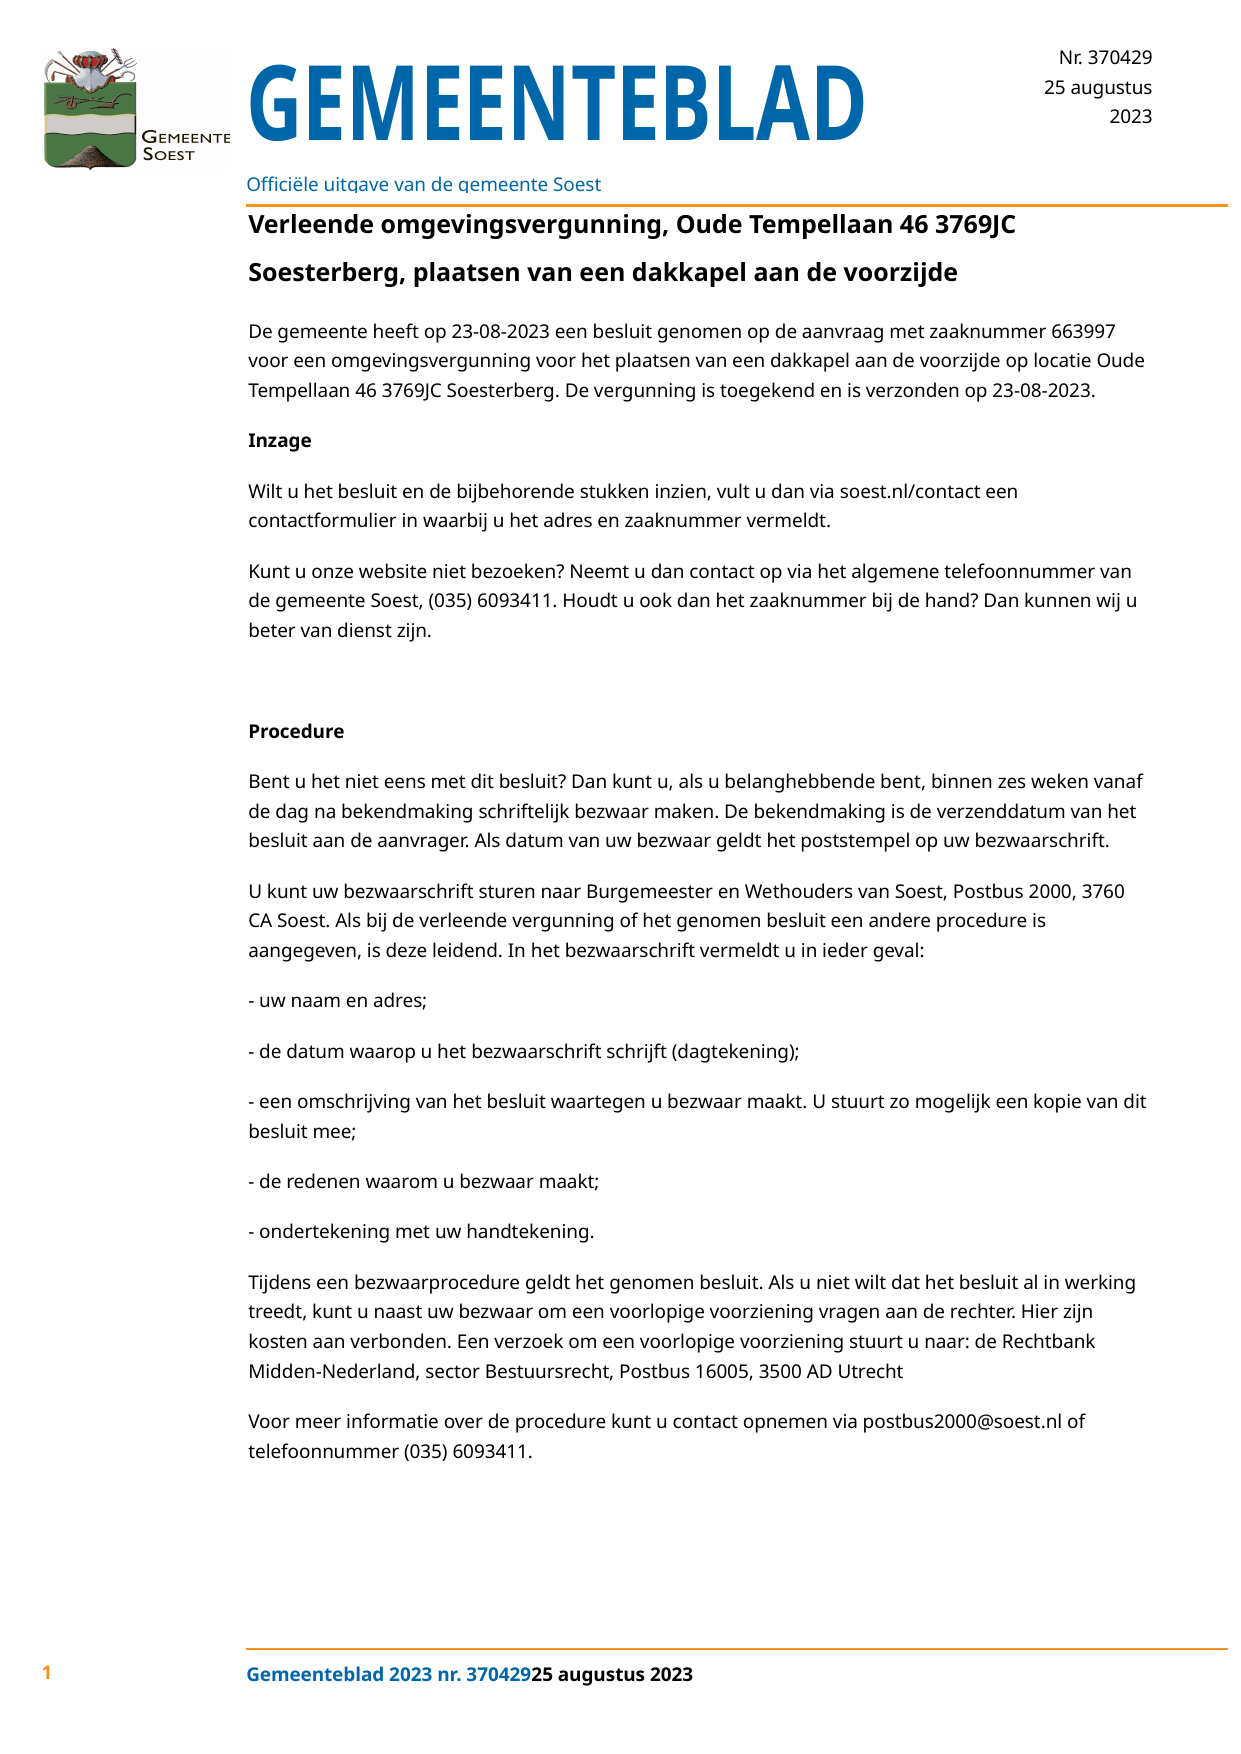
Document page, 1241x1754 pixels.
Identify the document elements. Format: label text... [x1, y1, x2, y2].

picture [41, 47, 231, 172]
text Tijdens een bezwaarprocedure geldt het genomen besluit. Als u niet wilt dat het besluit al in werking treedt, kunt u naast uw bezwaar om een voorlopige voorziening vragen aan de rechter. Hier zijn kosten aan verbonden. Een verzoek om een voorlopige voorziening stuurt u naar: de Rechtbank Midden-Nederland, sector Bestuursrecht, Postbus 16005, 3500 AD Utrecht [248, 1269, 1152, 1384]
text Bent u het niet eens met dit besluit? Dan kunt u, als u belanghebbende bent, binnen zes weken vanaf de dag na bekendmaking schriftelijk bezwaar maken. De bekendmaking is de verzenddatum van het besluit aan de aanvrager. Als datum van uw bezwaar geldt het poststempel op uw bezwaarschrift. [248, 768, 1152, 853]
text Kunt u onze website niet bezoeken? Neemt u dan contact op via het algemene telefoonnummer van de gemeente Soest, (035) 6093411. Houdt u ook dan het zaaknummer bij de hand? Dan kunnen wij u beter van dienst zijn. [248, 558, 1152, 643]
text Inzage [248, 427, 1152, 453]
text - de redenen waarom u bezwaar maakt; [248, 1168, 1152, 1194]
text - ondertekening met uw handtekening. [248, 1219, 1152, 1244]
text - de datum waarop u het bezwaarschrift schrijft (dagtekening); [248, 1038, 1152, 1064]
text Wilt u het besluit en de bijbehorende stukken inzien, vult u dan via soest.nl/contact een contactformulier in waarbij u het adres en zaaknummer vermeldt. [248, 478, 1152, 533]
text - een omschrijving van het besluit waartegen u bezwaar maakt. U stuurt zo mogelijk een kopie van dit besluit mee; [248, 1088, 1152, 1144]
text Procedure [248, 718, 1152, 744]
text Voor meer informatie over de procedure kunt u contact opnemen via postbus2000@soest.nl of telefoonnummer (035) 6093411. [248, 1408, 1152, 1464]
text U kunt uw bezwaarschrift sturen naar Burgemeester en Wethouders van Soest, Postbus 2000, 3760 CA Soest. Als bij de verleende vergunning of het genomen besluit een andere procedure is aangegeven, is deze leidend. In het bezwaarschrift vermeldt u in ieder geval: [248, 878, 1152, 963]
text Verleende omgevingsvergunning, Oude Tempellaan 46 3769JC Soesterberg, plaatsen van een dakkapel aan de voorzijde [248, 207, 1152, 288]
text - uw naam en adres; [248, 987, 1152, 1013]
text De gemeente heeft op 23-08-2023 een besluit genomen op de aanvraag met zaaknummer 663997 voor een omgevingsvergunning voor het plaatsen van een dakkapel aan de voorzijde op locatie Oude Tempellaan 46 3769JC Soesterberg. De vergunning is toegekend en is verzonden op 23-08-2023. [248, 318, 1152, 403]
